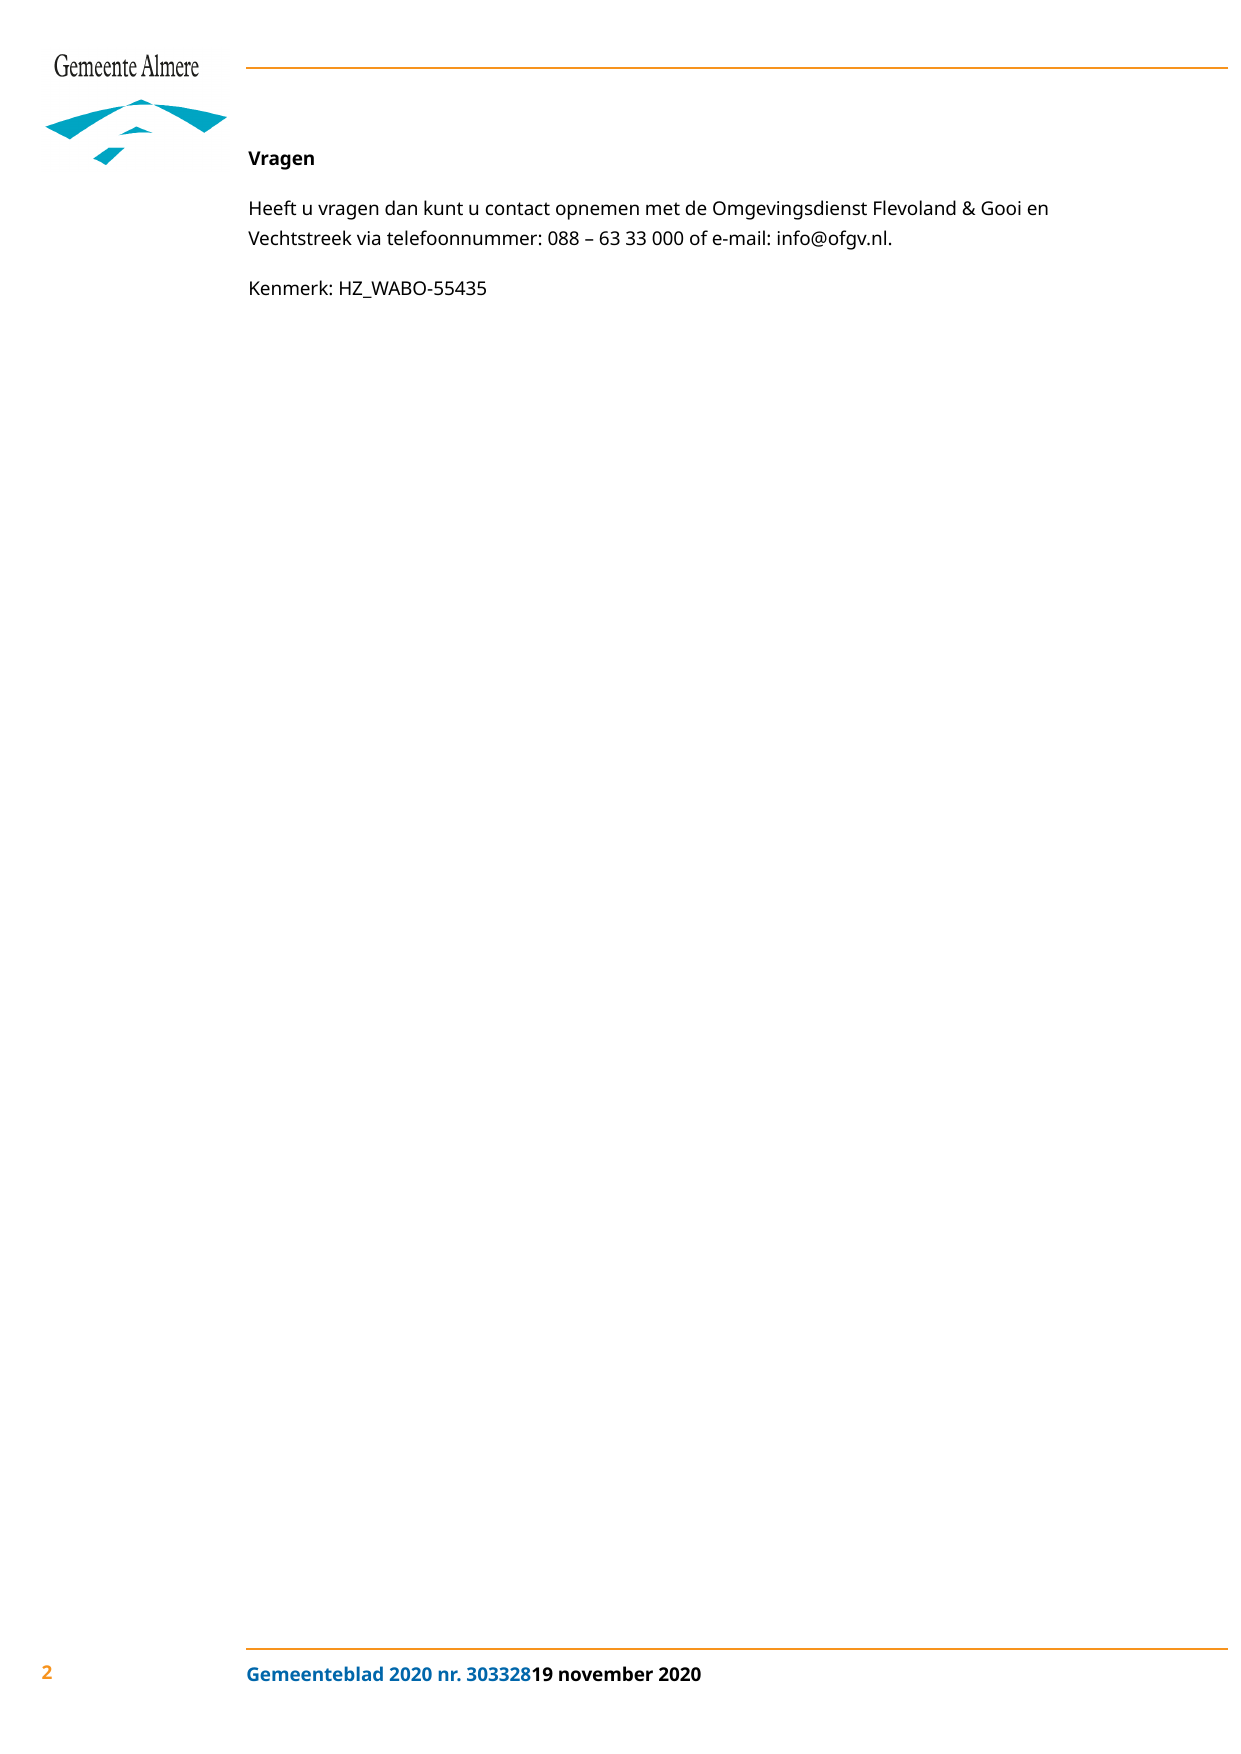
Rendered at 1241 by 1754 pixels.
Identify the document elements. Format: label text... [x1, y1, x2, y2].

picture [41, 47, 231, 172]
text Vragen [248, 145, 1152, 171]
text Heeft u vragen dan kunt u contact opnemen met de Omgevingsdienst Flevoland & Gooi en Vechtstreek via telefoonnummer: 088 – 63 33 000 of e-mail: info@ofgv.nl. [248, 196, 1152, 251]
text Kenmerk: HZ_WABO-55435 [248, 276, 1152, 301]
